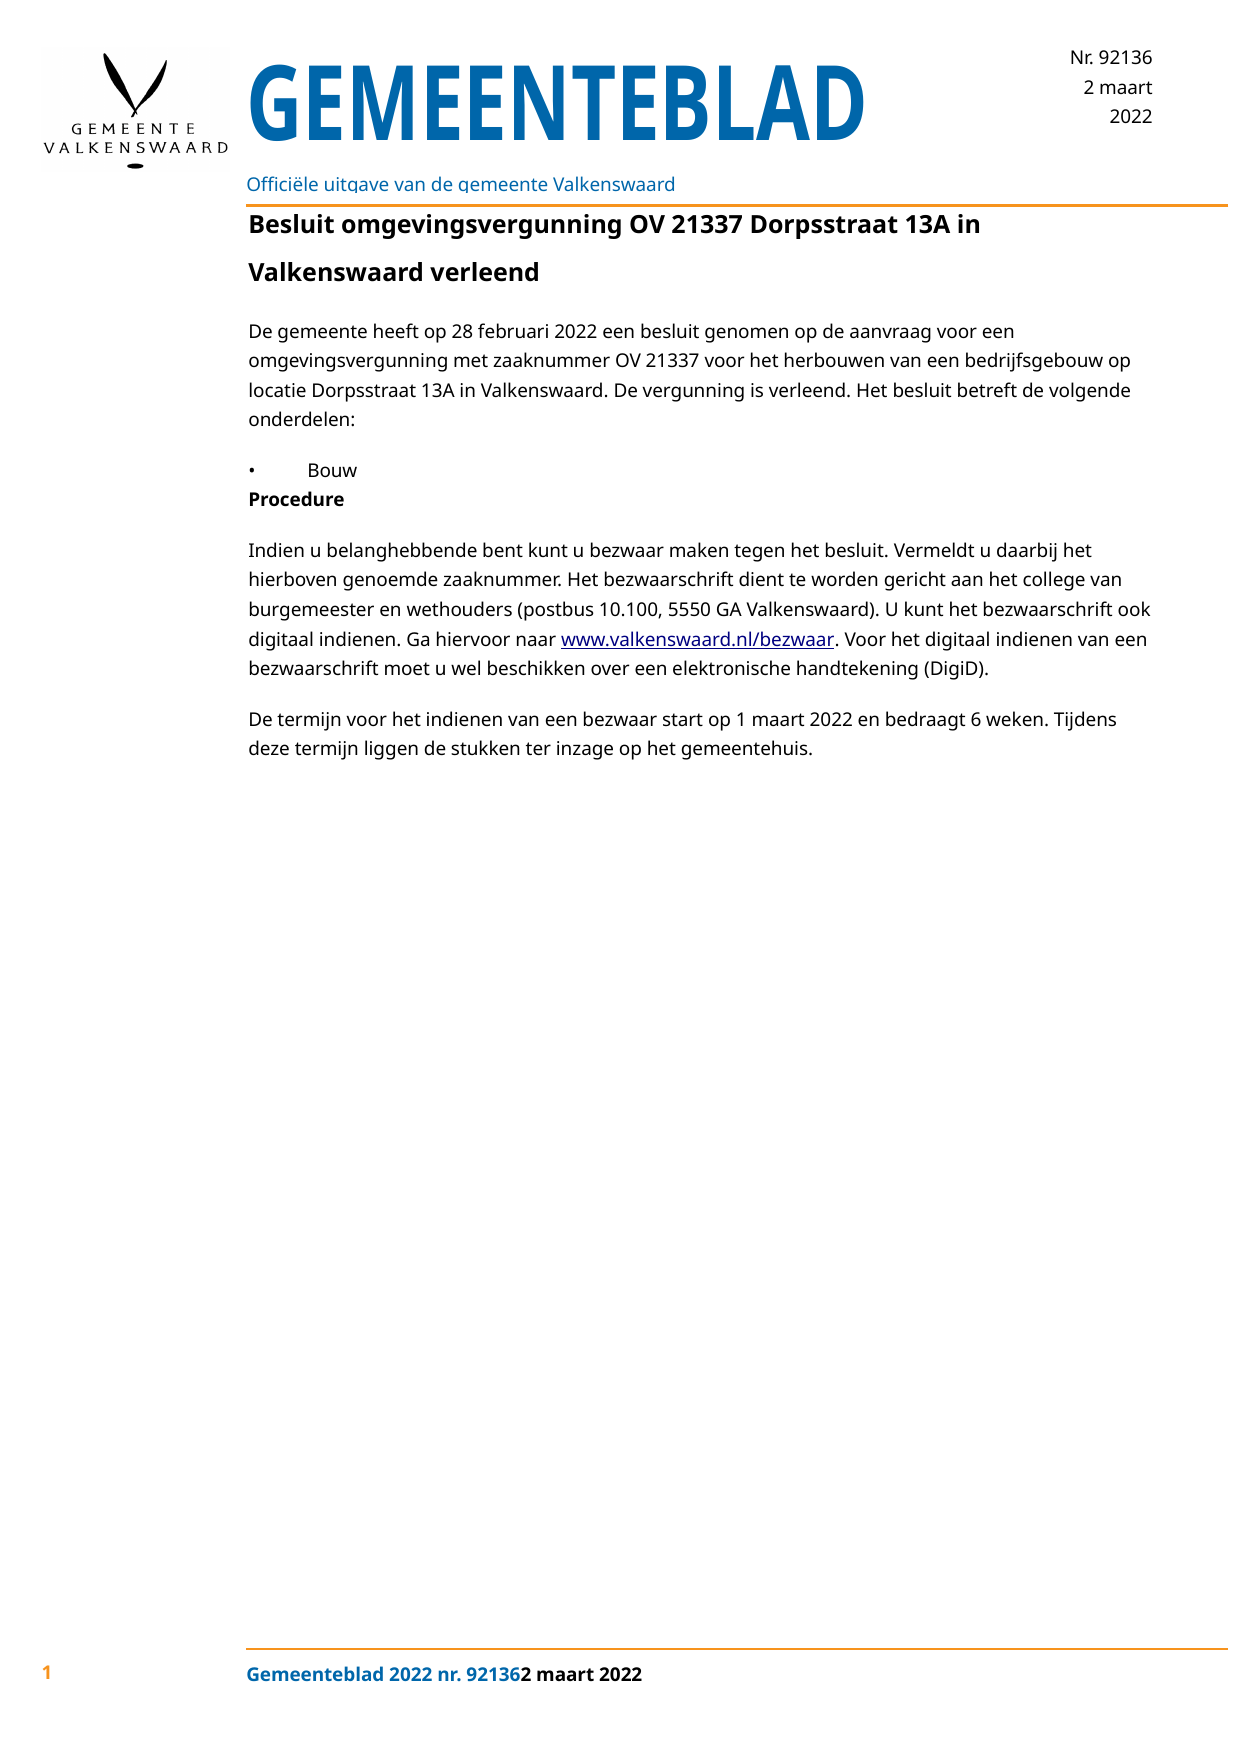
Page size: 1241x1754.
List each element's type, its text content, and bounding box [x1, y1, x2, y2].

text De termijn voor het indienen van een bezwaar start op 1 maart 2022 en bedraagt 6 weken. Tijdens deze termijn liggen de stukken ter inzage op het gemeentehuis. [248, 706, 1152, 761]
text Indien u belanghebbende bent kunt u bezwaar maken tegen het besluit. Vermeldt u daarbij het hierboven genoemde zaaknummer. Het bezwaarschrift dient te worden gericht aan het college van burgemeester en wethouders (postbus 10.100, 5550 GA Valkenswaard). U kunt het bezwaarschrift ook digitaal indienen. Ga hiervoor naar www.valkenswaard.nl/bezwaar. Voor het digitaal indienen van een bezwaarschrift moet u wel beschikken over een elektronische handtekening (DigiD). [248, 537, 1152, 681]
list Bouw [248, 457, 1152, 483]
picture [41, 47, 231, 172]
text De gemeente heeft op 28 februari 2022 een besluit genomen op de aanvraag voor een omgevingsvergunning met zaaknummer OV 21337 voor het herbouwen van een bedrijfsgebouw op locatie Dorpsstraat 13A in Valkenswaard. De vergunning is verleend. Het besluit betreft de volgende onderdelen: [248, 318, 1152, 432]
text Besluit omgevingsvergunning OV 21337 Dorpsstraat 13A in Valkenswaard verleend [248, 207, 1152, 288]
text Procedure [248, 487, 1152, 512]
